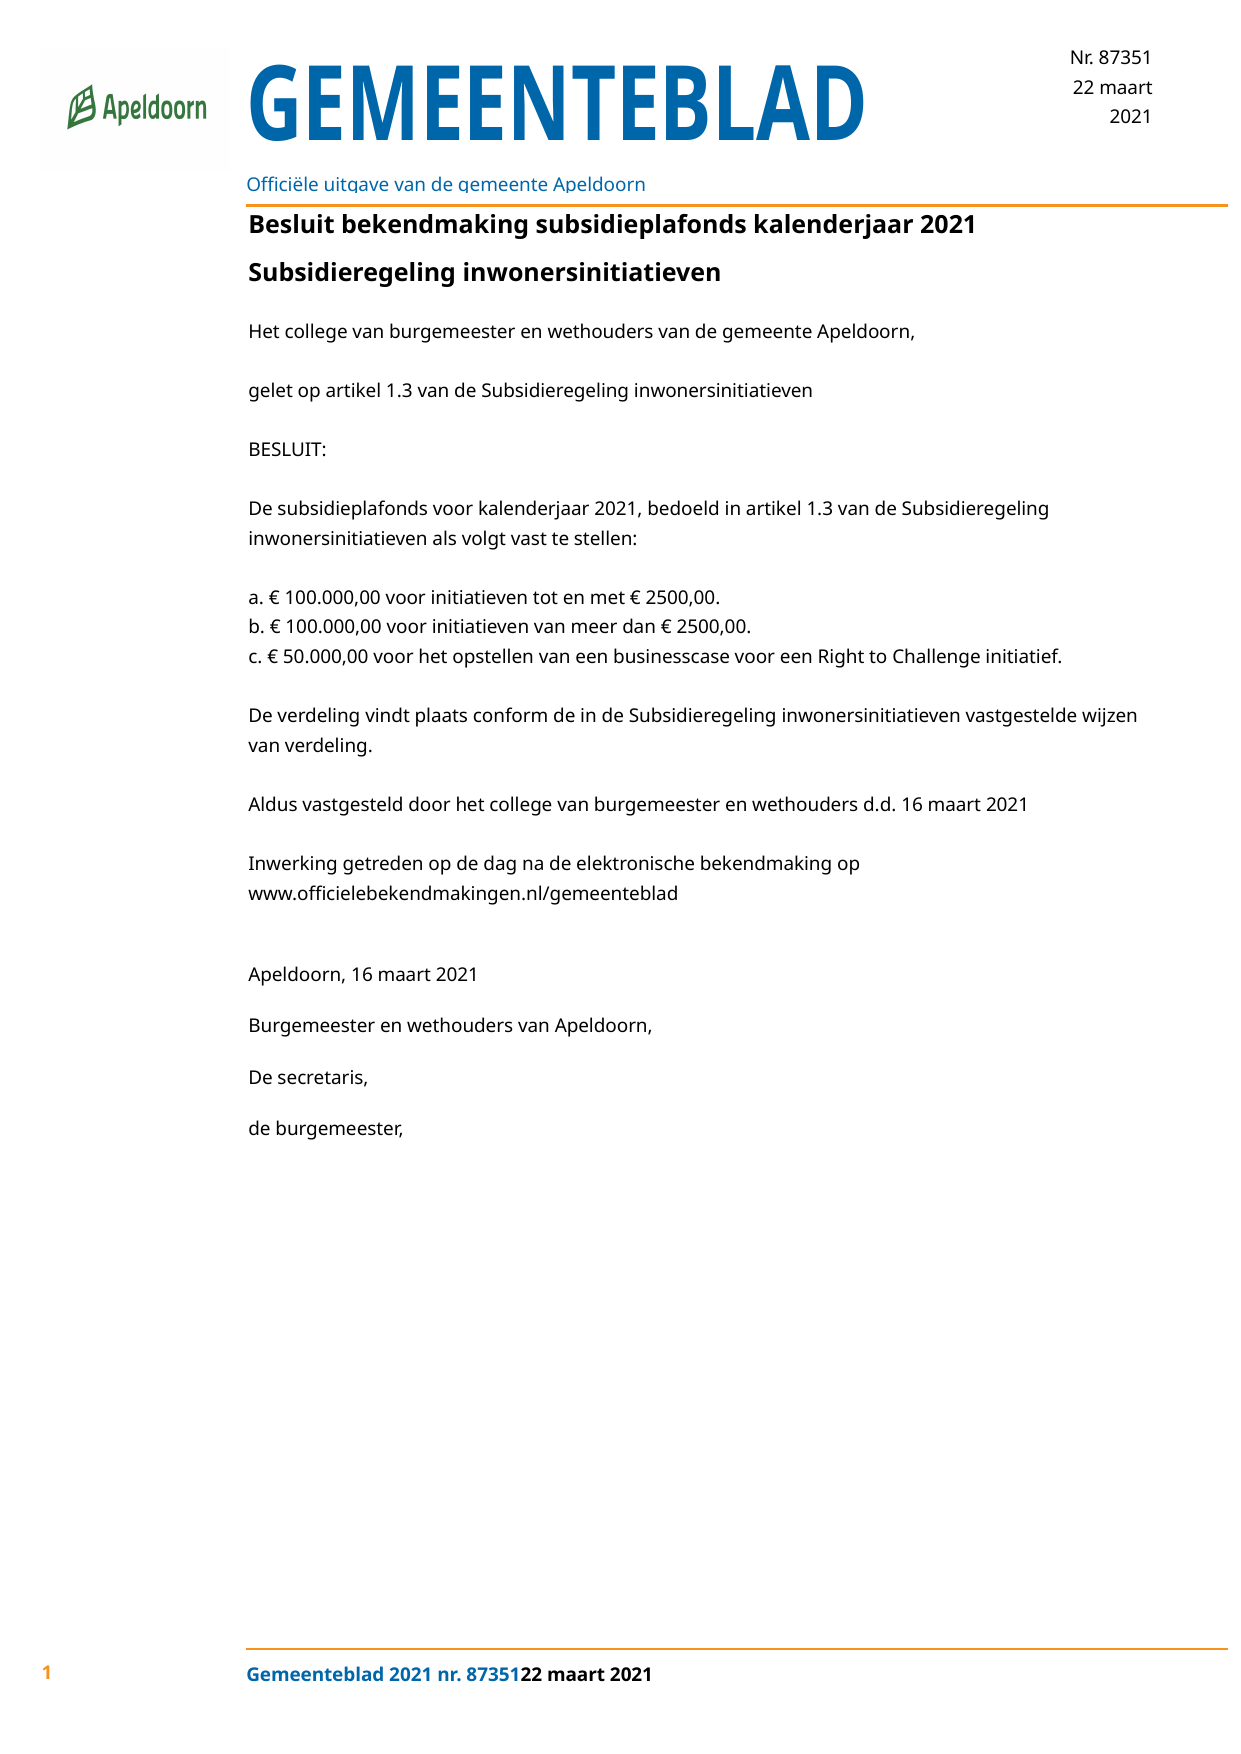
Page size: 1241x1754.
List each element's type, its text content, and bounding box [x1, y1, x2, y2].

text De subsidieplafonds voor kalenderjaar 2021, bedoeld in artikel 1.3 van de Subsidieregeling inwonersinitiatieven als volgt vast te stellen: [248, 495, 1152, 551]
text BESLUIT: [248, 436, 1152, 462]
text b. € 100.000,00 voor initiatieven van meer dan € 2500,00. [248, 614, 1152, 639]
text gelet op artikel 1.3 van de Subsidieregeling inwonersinitiatieven [248, 377, 1152, 403]
text De verdeling vindt plaats conform de in de Subsidieregeling inwonersinitiatieven vastgestelde wijzen van verdeling. [248, 702, 1152, 758]
text c. € 50.000,00 voor het opstellen van een businesscase voor een Right to Challenge initiatief. [248, 643, 1152, 669]
text Inwerking getreden op de dag na de elektronische bekendmaking op www.officielebekendmakingen.nl/gemeenteblad [248, 850, 1152, 906]
picture [41, 47, 231, 172]
text Apeldoorn, 16 maart 2021 [248, 961, 1152, 987]
text de burgemeester, [248, 1115, 1152, 1141]
text De secretaris, [248, 1064, 1152, 1090]
text Aldus vastgesteld door het college van burgemeester en wethouders d.d. 16 maart 2021 [248, 791, 1152, 817]
text Burgemeester en wethouders van Apeldoorn, [248, 1012, 1152, 1038]
text Besluit bekendmaking subsidieplafonds kalenderjaar 2021 Subsidieregeling inwonersinitiatieven [248, 207, 1152, 288]
text a. € 100.000,00 voor initiatieven tot en met € 2500,00. [248, 584, 1152, 610]
text Het college van burgemeester en wethouders van de gemeente Apeldoorn, [248, 318, 1152, 344]
